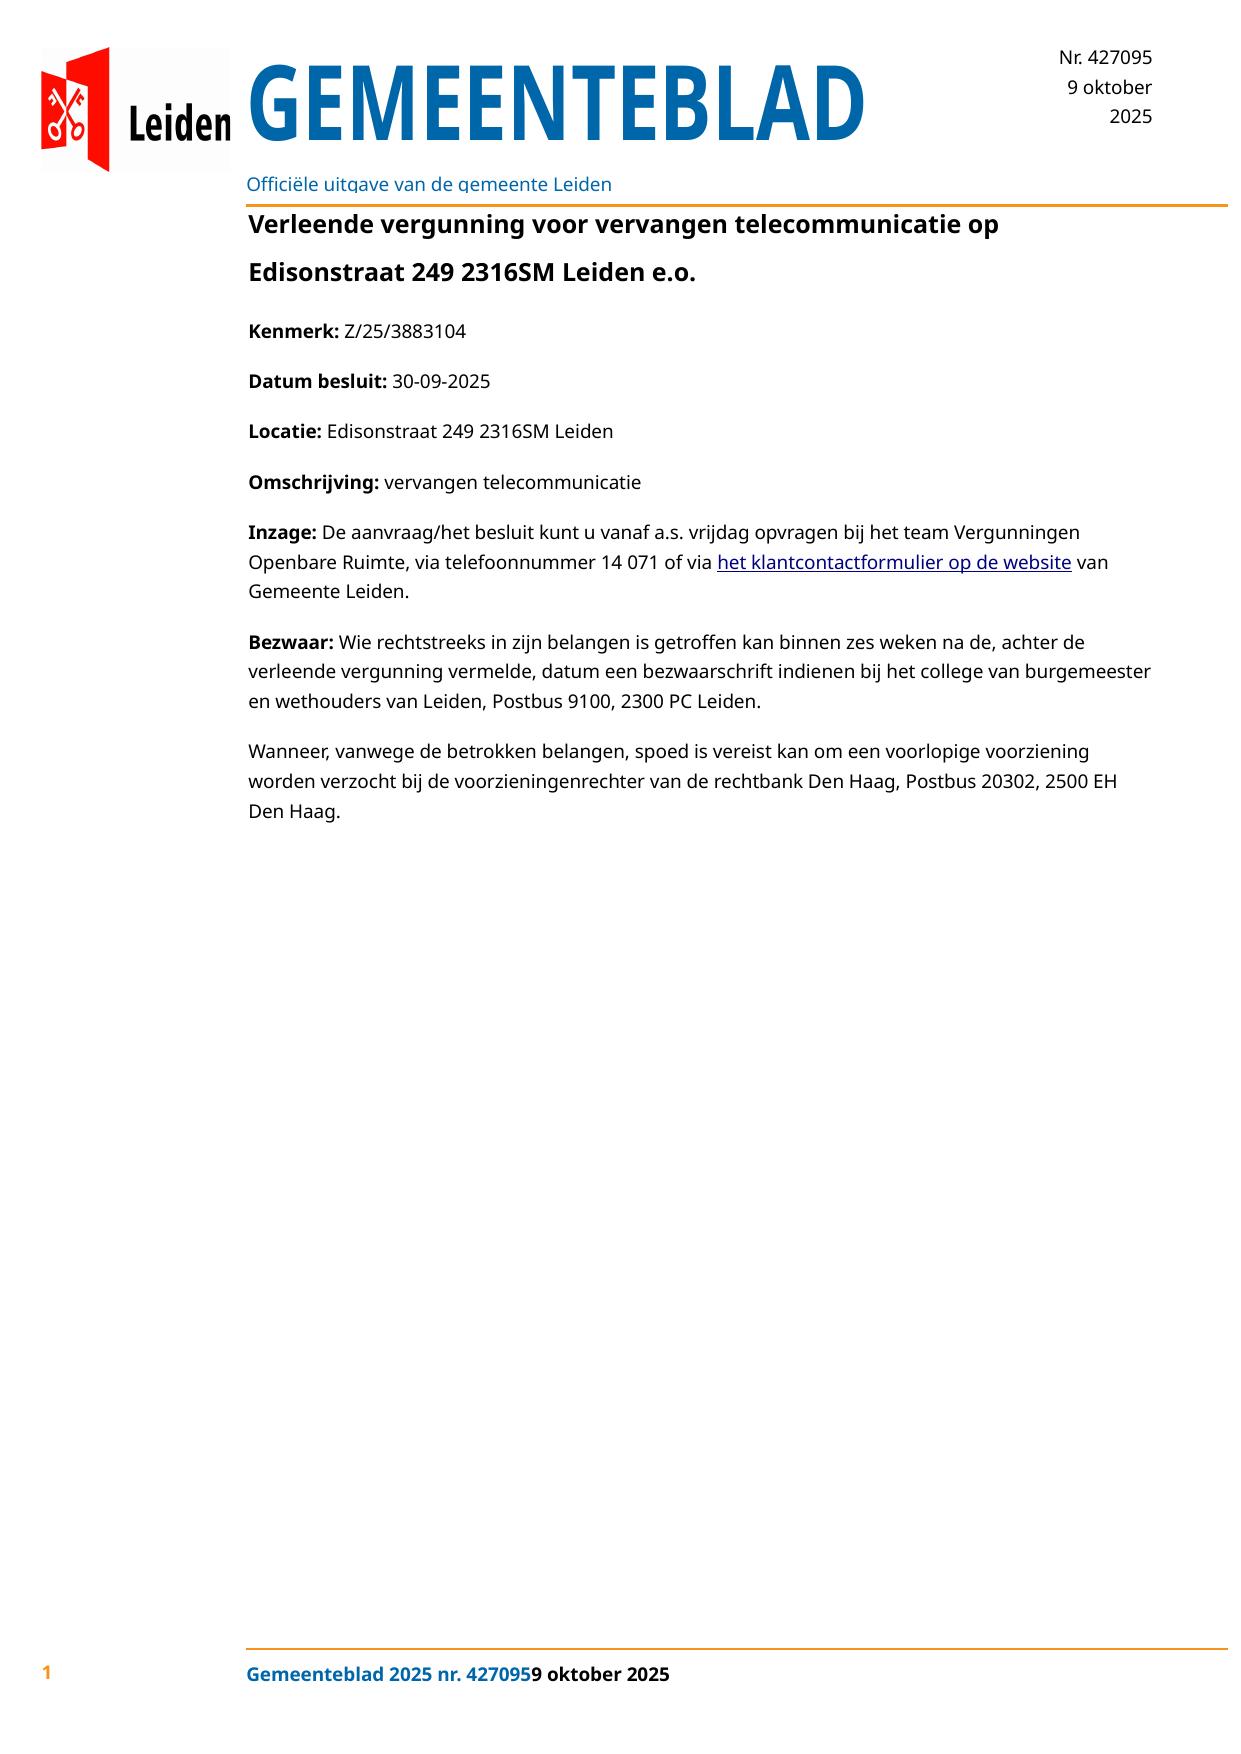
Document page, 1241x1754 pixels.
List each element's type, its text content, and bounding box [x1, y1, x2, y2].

text Datum besluit: 30-09-2025 [248, 368, 1152, 394]
text Verleende vergunning voor vervangen telecommunicatie op Edisonstraat 249 2316SM Leiden e.o. [248, 207, 1152, 288]
text Locatie: Edisonstraat 249 2316SM Leiden [248, 419, 1152, 444]
text Wanneer, vanwege de betrokken belangen, spoed is vereist kan om een voorlopige voorziening worden verzocht bij de voorzieningenrechter van de rechtbank Den Haag, Postbus 20302, 2500 EH Den Haag. [248, 739, 1152, 824]
picture [41, 47, 231, 172]
text Bezwaar: Wie rechtstreeks in zijn belangen is getroffen kan binnen zes weken na de, achter de verleende vergunning vermelde, datum een bezwaarschrift indienen bij het college van burgemeester en wethouders van Leiden, Postbus 9100, 2300 PC Leiden. [248, 629, 1152, 714]
text Inzage: De aanvraag/het besluit kunt u vanaf a.s. vrijdag opvragen bij het team Vergunningen Openbare Ruimte, via telefoonnummer 14 071 of via het klantcontactformulier op de website van Gemeente Leiden. [248, 519, 1152, 604]
text Kenmerk: Z/25/3883104 [248, 318, 1152, 344]
text Omschrijving: vervangen telecommunicatie [248, 469, 1152, 495]
